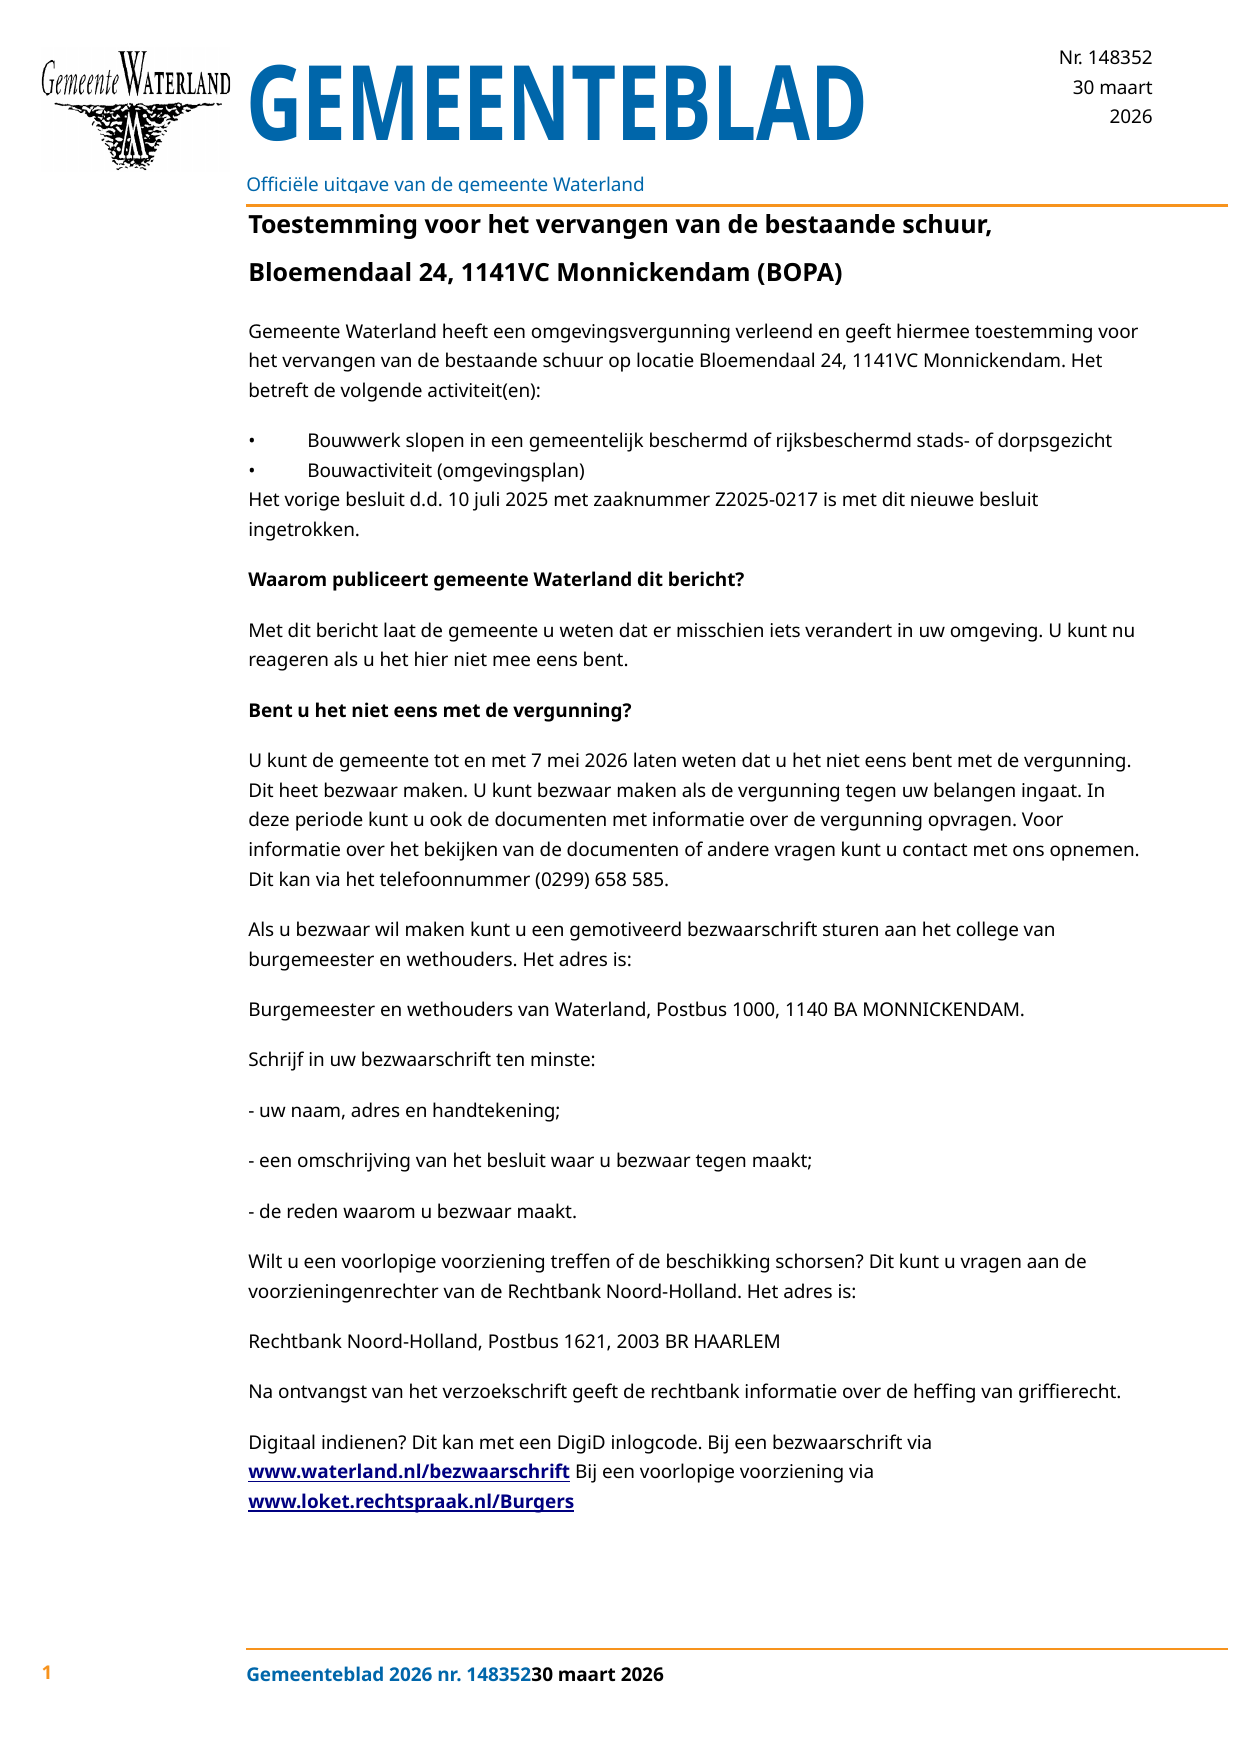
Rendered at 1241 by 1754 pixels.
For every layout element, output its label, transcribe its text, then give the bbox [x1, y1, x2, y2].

text - de reden waarom u bezwaar maakt. [248, 1198, 1152, 1224]
text Waarom publiceert gemeente Waterland dit bericht? [248, 567, 1152, 592]
text - een omschrijving van het besluit waar u bezwaar tegen maakt; [248, 1147, 1152, 1173]
text Met dit bericht laat de gemeente u weten dat er misschien iets verandert in uw omgeving. U kunt nu reageren als u het hier niet mee eens bent. [248, 617, 1152, 672]
text Burgemeester en wethouders van Waterland, Postbus 1000, 1140 BA MONNICKENDAM. [248, 996, 1152, 1022]
text Toestemming voor het vervangen van de bestaande schuur, Bloemendaal 24, 1141VC Monnickendam (BOPA) [248, 207, 1152, 288]
text Schrijf in uw bezwaarschrift ten minste: [248, 1047, 1152, 1072]
list Bouwactiviteit (omgevingsplan) [248, 457, 1152, 483]
text U kunt de gemeente tot en met 7 mei 2026 laten weten dat u het niet eens bent met de vergunning. Dit heet bezwaar maken. U kunt bezwaar maken als de vergunning tegen uw belangen ingaat. In deze periode kunt u ook de documenten met informatie over de vergunning opvragen. Voor informatie over het bekijken van de documenten of andere vragen kunt u contact met ons opnemen. Dit kan via het telefoonnummer (0299) 658 585. [248, 747, 1152, 892]
text Na ontvangst van het verzoekschrift geeft de rechtbank informatie over de heffing van griffierecht. [248, 1379, 1152, 1404]
picture [41, 47, 231, 172]
text Het vorige besluit d.d. 10 juli 2025 met zaaknummer Z2025-0217 is met dit nieuwe besluit ingetrokken. [248, 487, 1152, 542]
text Bent u het niet eens met de vergunning? [248, 697, 1152, 723]
text Digitaal indienen? Dit kan met een DigiD inlogcode. Bij een bezwaarschrift via www.waterland.nl/bezwaarschrift Bij een voorlopige voorziening via www.loket.rechtspraak.nl/Burgers [248, 1429, 1152, 1514]
text Gemeente Waterland heeft een omgevingsvergunning verleend en geeft hiermee toestemming voor het vervangen van de bestaande schuur op locatie Bloemendaal 24, 1141VC Monnickendam. Het betreft de volgende activiteit(en): [248, 318, 1152, 403]
list Bouwwerk slopen in een gemeentelijk beschermd of rijksbeschermd stads- of dorpsgezicht [248, 427, 1152, 453]
text Als u bezwaar wil maken kunt u een gemotiveerd bezwaarschrift sturen aan het college van burgemeester en wethouders. Het adres is: [248, 916, 1152, 972]
text - uw naam, adres en handtekening; [248, 1097, 1152, 1123]
text Wilt u een voorlopige voorziening treffen of de beschikking schorsen? Dit kunt u vragen aan de voorzieningenrechter van de Rechtbank Noord-Holland. Het adres is: [248, 1248, 1152, 1304]
text Rechtbank Noord-Holland, Postbus 1621, 2003 BR HAARLEM [248, 1328, 1152, 1354]
